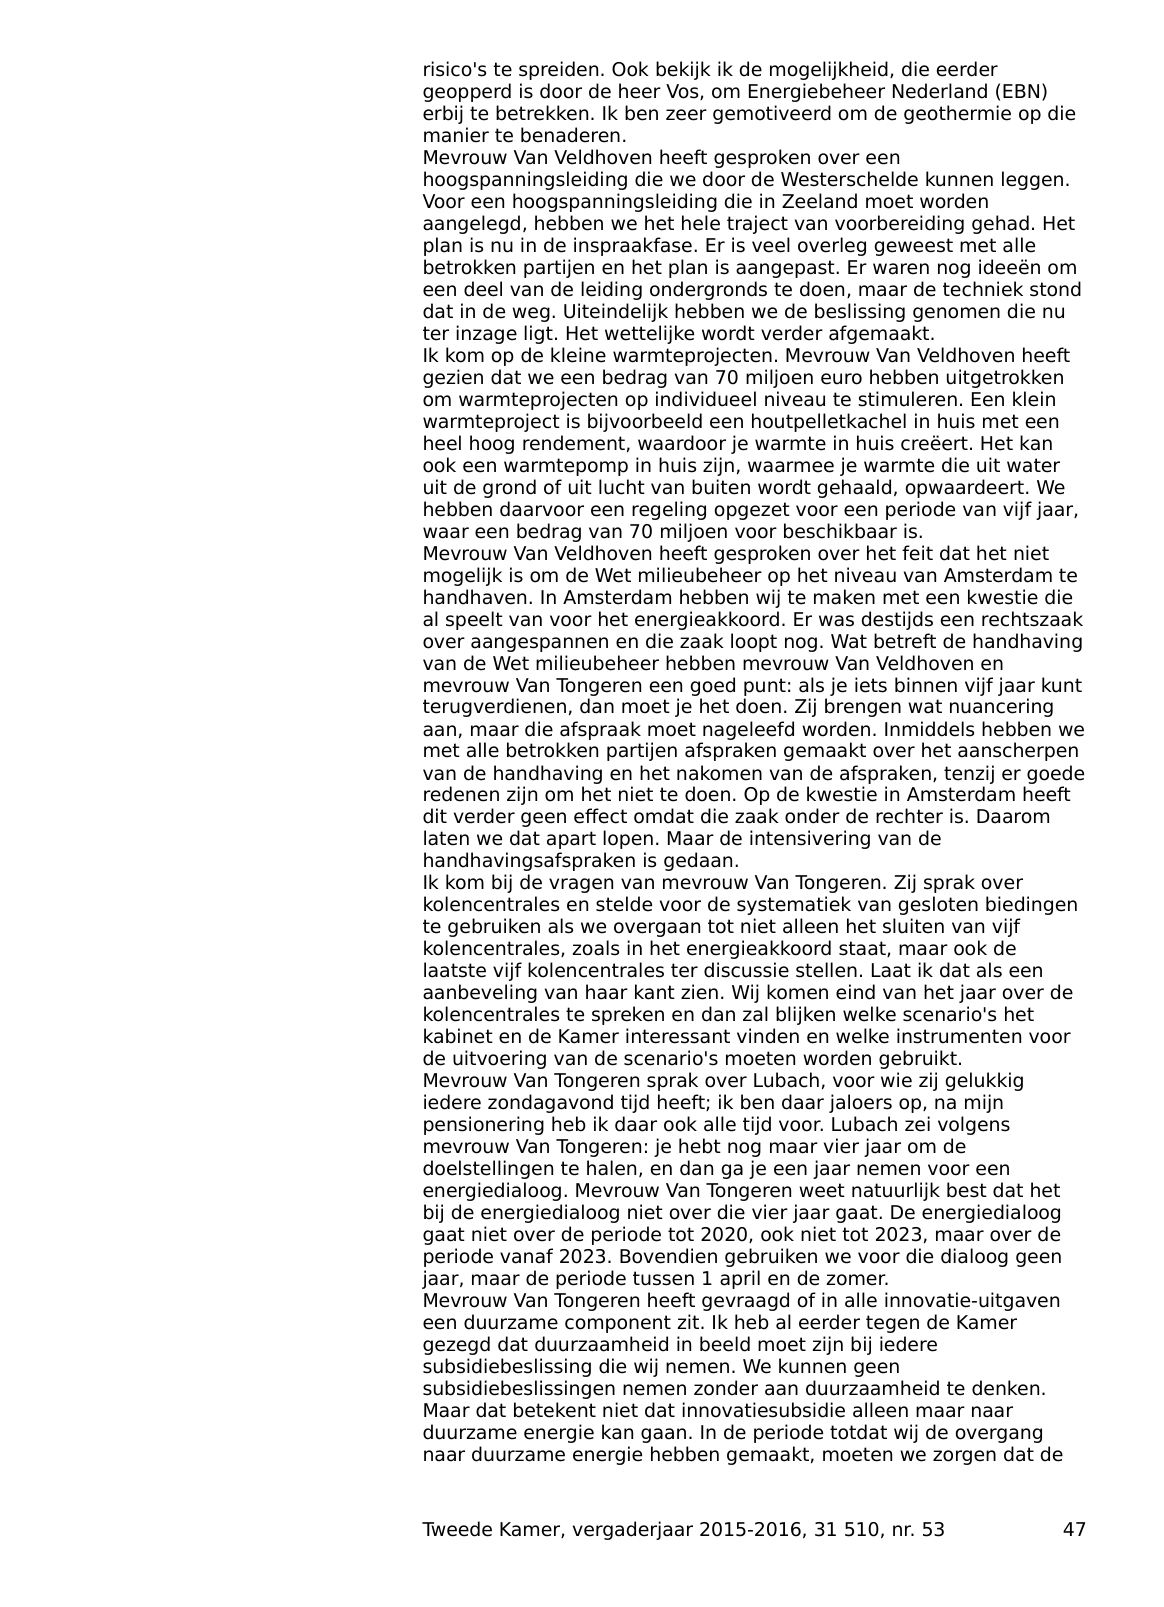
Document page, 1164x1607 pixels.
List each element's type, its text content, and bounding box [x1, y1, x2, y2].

text Ik kom bij de vragen van mevrouw Van Tongeren. Zij sprak over kolencentrales en stelde voor de systematiek van gesloten biedingen te gebruiken als we overgaan tot niet alleen het sluiten van vijf kolencentrales, zoals in het energieakkoord staat, maar ook de laatste vijf kolencentrales ter discussie stellen. Laat ik dat als een aanbeveling van haar kant zien. Wij komen eind van het jaar over de kolencentrales te spreken en dan zal blijken welke scenario's het kabinet en de Kamer interessant vinden en welke instrumenten voor de uitvoering van de scenario's moeten worden gebruikt. [422, 872, 1087, 1070]
text risico's te spreiden. Ook bekijk ik de mogelijkheid, die eerder geopperd is door de heer Vos, om Energiebeheer Nederland (EBN) erbij te betrekken. Ik ben zeer gemotiveerd om de geothermie op die manier te benaderen. [422, 59, 1087, 147]
text Mevrouw Van Tongeren sprak over Lubach, voor wie zij gelukkig iedere zondagavond tijd heeft; ik ben daar jaloers op, na mijn pensionering heb ik daar ook alle tijd voor. Lubach zei volgens mevrouw Van Tongeren: je hebt nog maar vier jaar om de doelstellingen te halen, en dan ga je een jaar nemen voor een energiedialoog. Mevrouw Van Tongeren weet natuurlijk best dat het bij de energiedialoog niet over die vier jaar gaat. De energiedialoog gaat niet over de periode tot 2020, ook niet tot 2023, maar over de periode vanaf 2023. Bovendien gebruiken we voor die dialoog geen jaar, maar de periode tussen 1 april en de zomer. [422, 1070, 1087, 1290]
text Mevrouw Van Tongeren heeft gevraagd of in alle innovatie-uitgaven een duurzame component zit. Ik heb al eerder tegen de Kamer gezegd dat duurzaamheid in beeld moet zijn bij iedere subsidiebeslissing die wij nemen. We kunnen geen subsidiebeslissingen nemen zonder aan duurzaamheid te denken. Maar dat betekent niet dat innovatiesubsidie alleen maar naar duurzame energie kan gaan. In de periode totdat wij de overgang naar duurzame energie hebben gemaakt, moeten we zorgen dat de [422, 1290, 1087, 1466]
text Mevrouw Van Veldhoven heeft gesproken over een hoogspanningsleiding die we door de Westerschelde kunnen leggen. Voor een hoogspanningsleiding die in Zeeland moet worden aangelegd, hebben we het hele traject van voorbereiding gehad. Het plan is nu in de inspraakfase. Er is veel overleg geweest met alle betrokken partijen en het plan is aangepast. Er waren nog ideeën om een deel van de leiding ondergronds te doen, maar de techniek stond dat in de weg. Uiteindelijk hebben we de beslissing genomen die nu ter inzage ligt. Het wettelijke wordt verder afgemaakt. [422, 147, 1087, 345]
text Mevrouw Van Veldhoven heeft gesproken over het feit dat het niet mogelijk is om de Wet milieubeheer op het niveau van Amsterdam te handhaven. In Amsterdam hebben wij te maken met een kwestie die al speelt van voor het energieakkoord. Er was destijds een rechtszaak over aangespannen en die zaak loopt nog. Wat betreft de handhaving van de Wet milieubeheer hebben mevrouw Van Veldhoven en mevrouw Van Tongeren een goed punt: als je iets binnen vijf jaar kunt terugverdienen, dan moet je het doen. Zij brengen wat nuancering aan, maar die afspraak moet nageleefd worden. Inmiddels hebben we met alle betrokken partijen afspraken gemaakt over het aanscherpen van de handhaving en het nakomen van de afspraken, tenzij er goede redenen zijn om het niet te doen. Op de kwestie in Amsterdam heeft dit verder geen effect omdat die zaak onder de rechter is. Daarom laten we dat apart lopen. Maar de intensivering van de handhavingsafspraken is gedaan. [422, 543, 1087, 872]
text Ik kom op de kleine warmteprojecten. Mevrouw Van Veldhoven heeft gezien dat we een bedrag van 70 miljoen euro hebben uitgetrokken om warmteprojecten op individueel niveau te stimuleren. Een klein warmteproject is bijvoorbeeld een houtpelletkachel in huis met een heel hoog rendement, waardoor je warmte in huis creëert. Het kan ook een warmtepomp in huis zijn, waarmee je warmte die uit water uit de grond of uit lucht van buiten wordt gehaald, opwaardeert. We hebben daarvoor een regeling opgezet voor een periode van vijf jaar, waar een bedrag van 70 miljoen voor beschikbaar is. [422, 345, 1087, 543]
